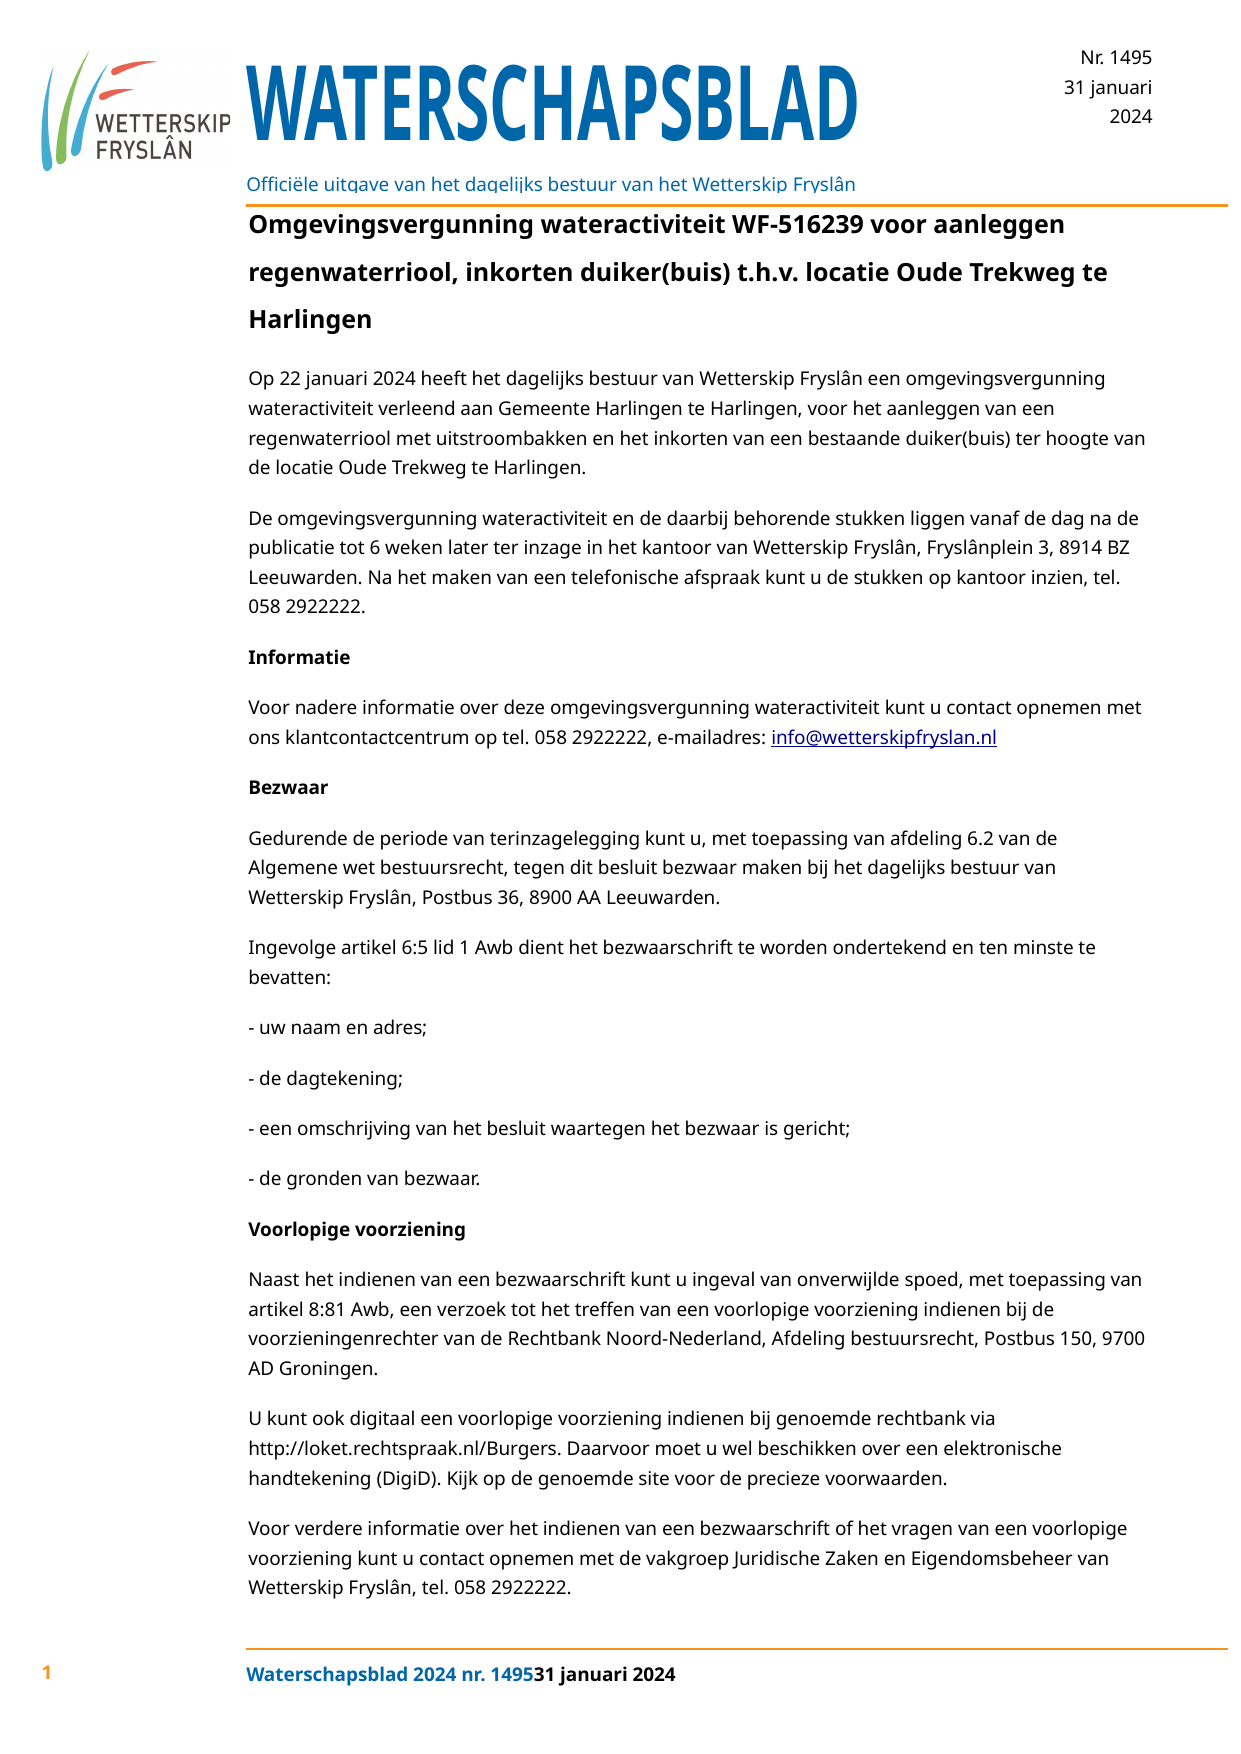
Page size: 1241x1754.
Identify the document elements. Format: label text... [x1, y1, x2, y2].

text - uw naam en adres; [248, 1014, 1152, 1040]
text Naast het indienen van een bezwaarschrift kunt u ingeval van onverwijlde spoed, met toepassing van artikel 8:81 Awb, een verzoek tot het treffen van een voorlopige voorziening indienen bij de voorzieningenrechter van de Rechtbank Noord-Nederland, Afdeling bestuursrecht, Postbus 150, 9700 AD Groningen. [248, 1266, 1152, 1381]
text - de gronden van bezwaar. [248, 1166, 1152, 1191]
text Informatie [248, 644, 1152, 669]
text - de dagtekening; [248, 1065, 1152, 1090]
text Ingevolge artikel 6:5 lid 1 Awb dient het bezwaarschrift te worden ondertekend en ten minste te bevatten: [248, 934, 1152, 989]
text Voor verdere informatie over het indienen van een bezwaarschrift of het vragen van een voorlopige voorziening kunt u contact opnemen met de vakgroep Juridische Zaken en Eigendomsbeheer van Wetterskip Fryslân, tel. 058 2922222. [248, 1515, 1152, 1600]
text - een omschrijving van het besluit waartegen het bezwaar is gericht; [248, 1115, 1152, 1141]
text Voor nadere informatie over deze omgevingsvergunning wateractiviteit kunt u contact opnemen met ons klantcontactcentrum op tel. 058 2922222, e-mailadres: info@wetterskipfryslan.nl [248, 694, 1152, 749]
text De omgevingsvergunning wateractiviteit en de daarbij behorende stukken liggen vanaf de dag na de publicatie tot 6 weken later ter inzage in het kantoor van Wetterskip Fryslân, Fryslânplein 3, 8914 BZ Leeuwarden. Na het maken van een telefonische afspraak kunt u de stukken op kantoor inzien, tel. 058 2922222. [248, 505, 1152, 619]
text Gedurende de periode van terinzagelegging kunt u, met toepassing van afdeling 6.2 van de Algemene wet bestuursrecht, tegen dit besluit bezwaar maken bij het dagelijks bestuur van Wetterskip Fryslân, Postbus 36, 8900 AA Leeuwarden. [248, 825, 1152, 909]
text U kunt ook digitaal een voorlopige voorziening indienen bij genoemde rechtbank via http://loket.rechtspraak.nl/Burgers. Daarvoor moet u wel beschikken over een elektronische handtekening (DigiD). Kijk op de genoemde site voor de precieze voorwaarden. [248, 1406, 1152, 1490]
text Op 22 januari 2024 heeft het dagelijks bestuur van Wetterskip Fryslân een omgevingsvergunning wateractiviteit verleend aan Gemeente Harlingen te Harlingen, voor het aanleggen van een regenwaterriool met uitstroombakken en het inkorten van een bestaande duiker(buis) ter hoogte van de locatie Oude Trekweg te Harlingen. [248, 366, 1152, 480]
text Omgevingsvergunning wateractiviteit WF-516239 voor aanleggen regenwaterriool, inkorten duiker(buis) t.h.v. locatie Oude Trekweg te Harlingen [248, 207, 1152, 336]
picture [41, 47, 231, 172]
text Voorlopige voorziening [248, 1216, 1152, 1242]
text Bezwaar [248, 774, 1152, 800]
